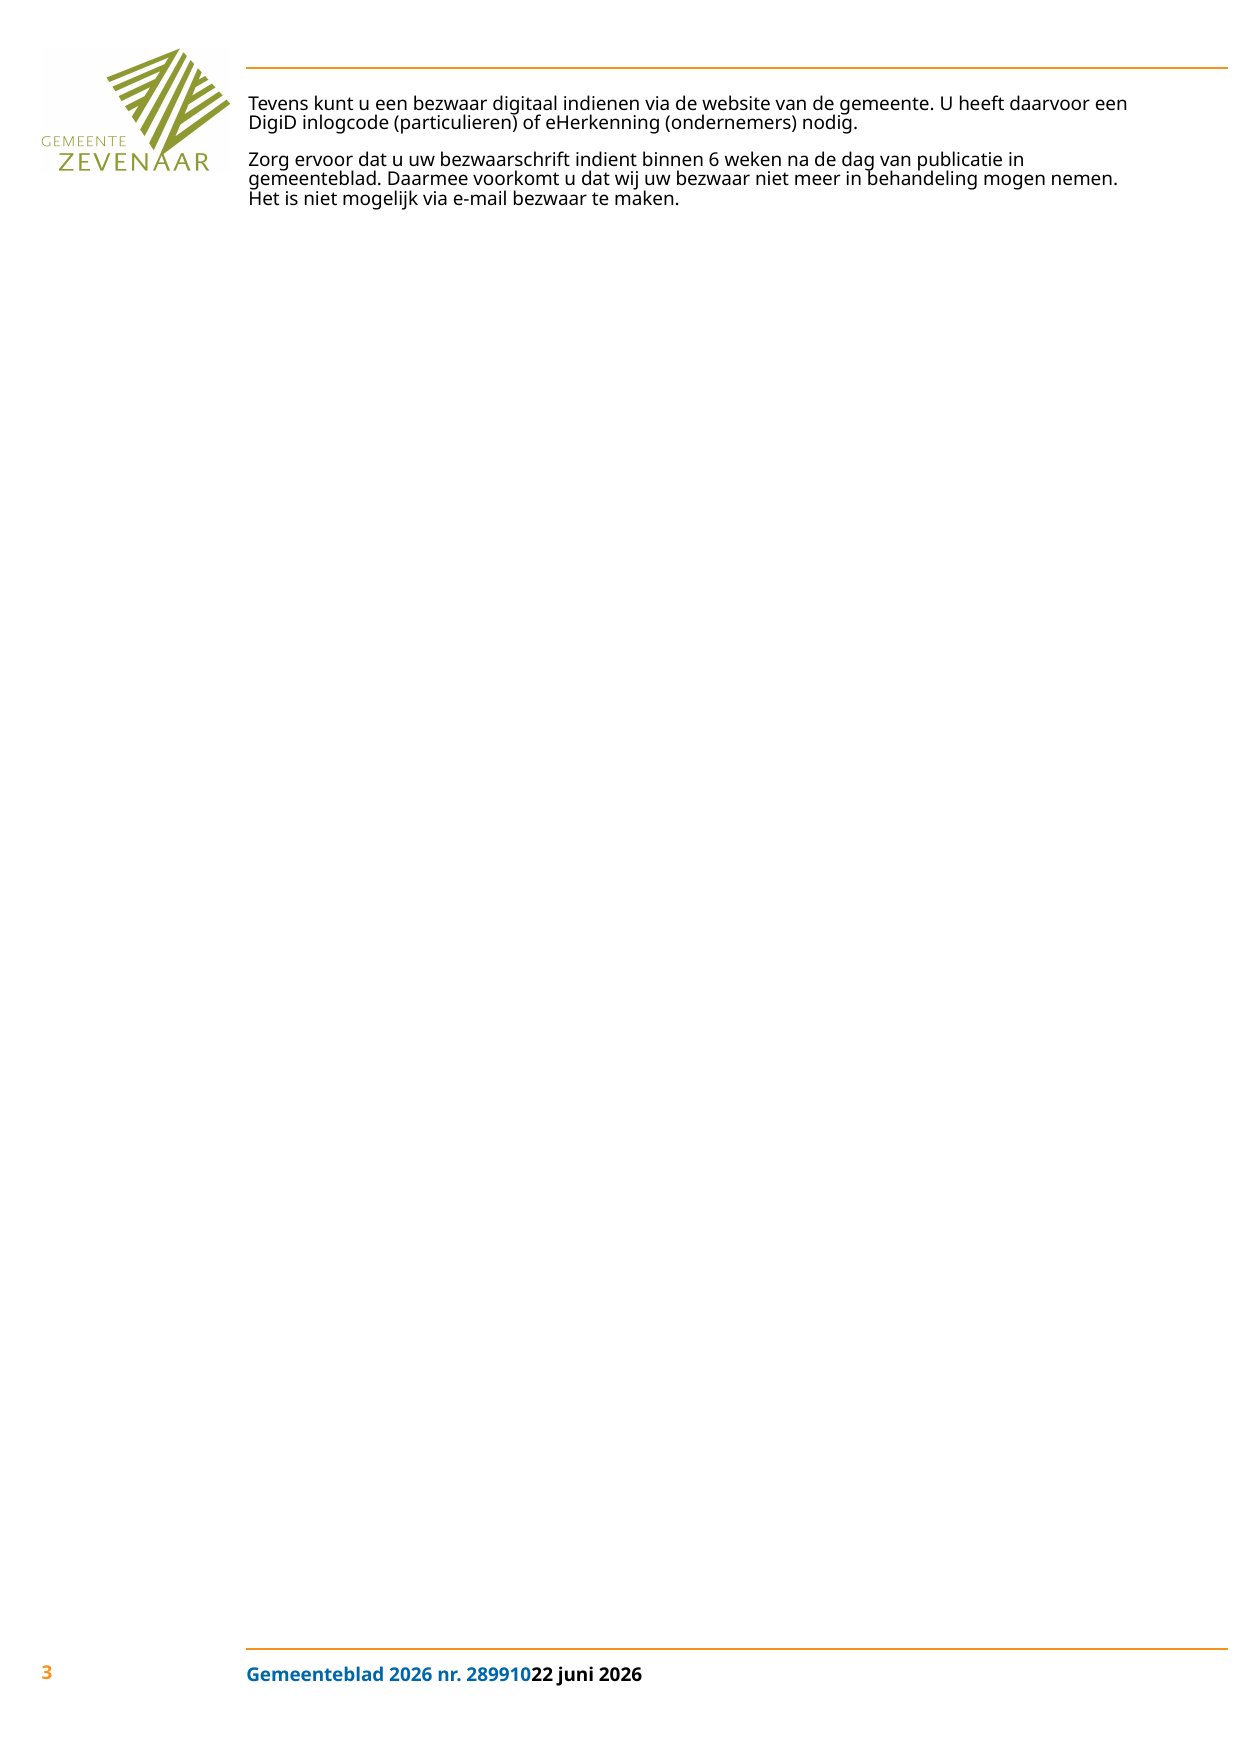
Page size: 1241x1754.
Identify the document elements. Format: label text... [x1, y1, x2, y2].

text Zorg ervoor dat u uw bezwaarschrift indient binnen 6 weken na de dag van publicatie in gemeenteblad. Daarmee voorkomt u dat wij uw bezwaar niet meer in behandeling mogen nemen. Het is niet mogelijk via e-mail bezwaar te maken. [248, 151, 1152, 209]
text Tevens kunt u een bezwaar digitaal indienen via de website van de gemeente. U heeft daarvoor een DigiD inlogcode (particulieren) of eHerkenning (ondernemers) nodig. [248, 95, 1152, 133]
picture [41, 47, 231, 172]
